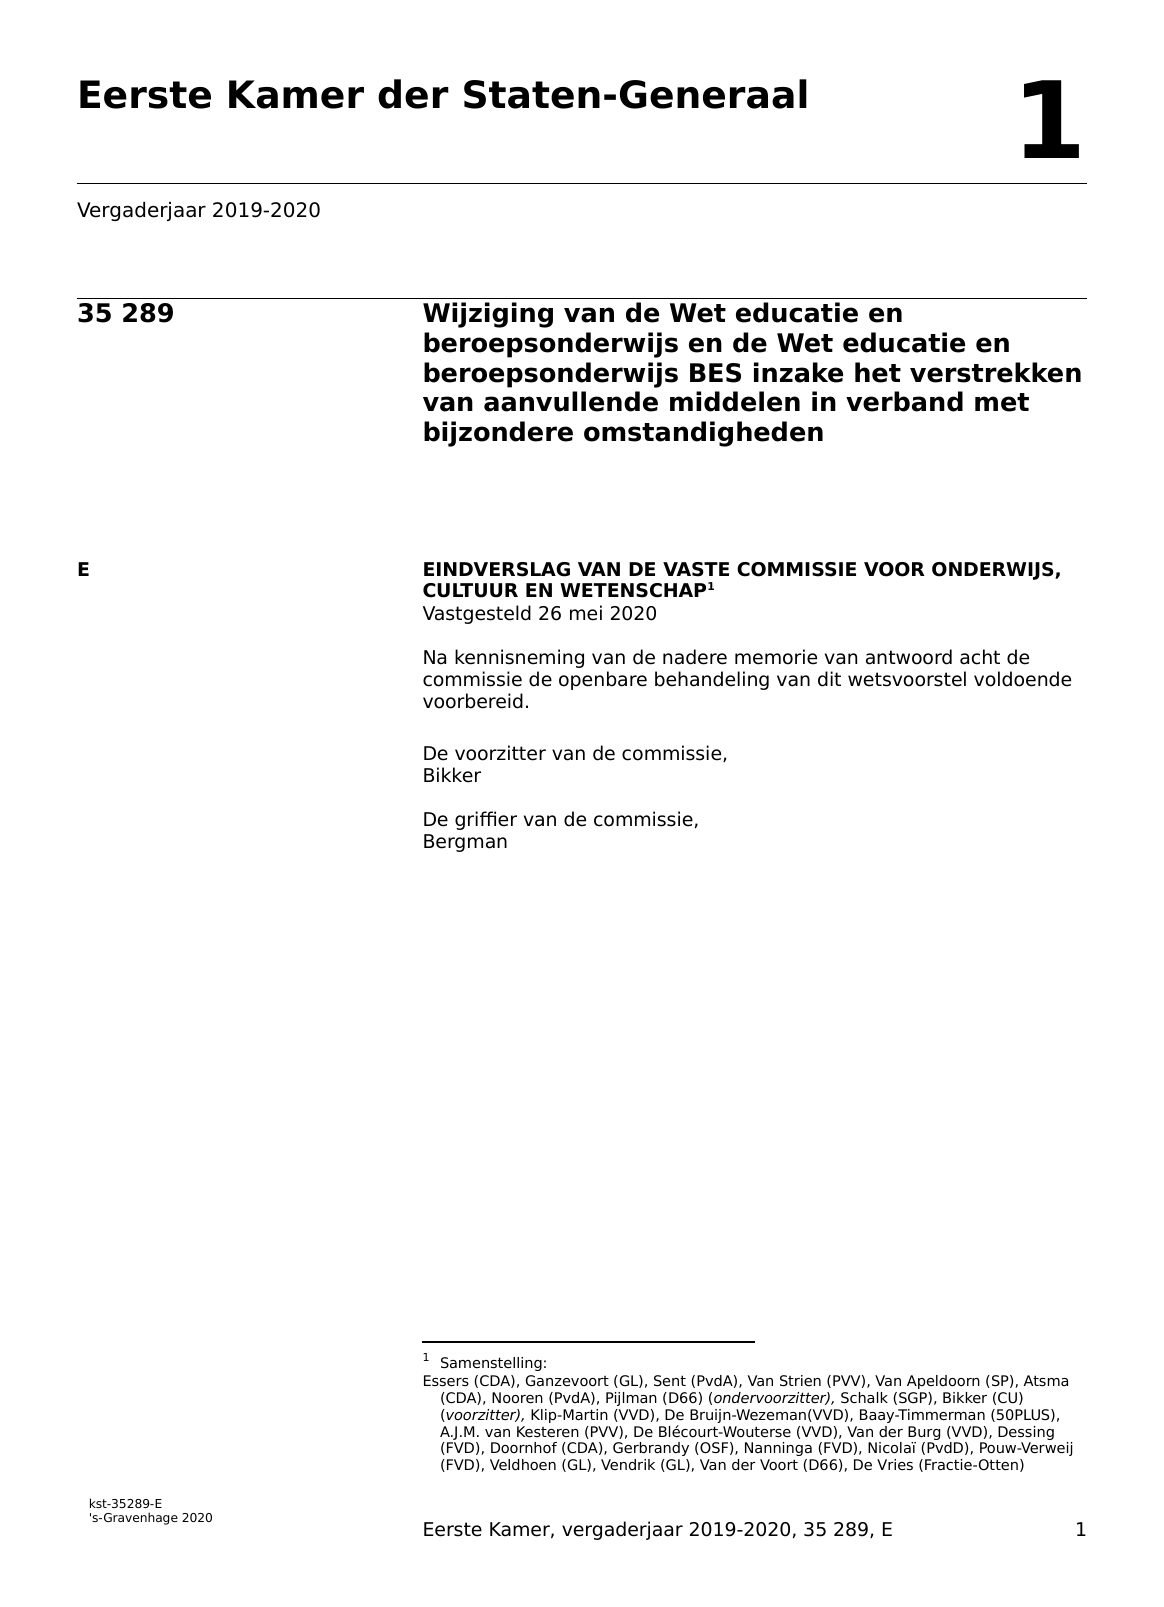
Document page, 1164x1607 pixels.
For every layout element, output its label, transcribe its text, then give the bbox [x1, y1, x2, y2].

text kst-35289-E [88, 1497, 323, 1511]
text De griffier van de commissie, Bergman [422, 809, 1087, 853]
subtitle 35 289 Wijziging van de Wet educatie en beroepsonderwijs en de Wet educatie en beroepsonderwijs BES inzake het verstrekken van aanvullende middelen in verband met bijzondere omstandigheden [77, 299, 1087, 447]
table_header Eerste Kamer der Staten-Generaal [77, 59, 886, 183]
text Na kennisneming van de nadere memorie van antwoord acht de commissie de openbare behandeling van dit wetsvoorstel voldoende voorbereid. [422, 647, 1087, 712]
subtitle E EINDVERSLAG VAN DE VASTE COMMISSIE VOOR ONDERWIJS, CULTUUR EN WETENSCHAP [77, 558, 1087, 602]
text Samenstelling: [422, 1351, 1087, 1373]
text 's-Gravenhage 2020 [88, 1511, 323, 1525]
table_header 1 [886, 59, 1087, 183]
text Vastgesteld 26 mei 2020 [422, 602, 1087, 624]
text Essers (CDA), Ganzevoort (GL), Sent (PvdA), Van Strien (PVV), Van Apeldoorn (SP), Atsma (CDA), Nooren (PvdA), Pijlman (D66) (ondervoorzitter), Schalk (SGP), Bikker (CU) (voorzitter), Klip-Martin (VVD), De Bruijn-Wezeman(VVD), Baay-Timmerman (50PLUS), A.J.M. van Kesteren (PVV), De Blécourt-Wouterse (VVD), Van der Burg (VVD), Dessing (FVD), Doornhof (CDA), Gerbrandy (OSF), Nanninga (FVD), Nicolaï (PvdD), Pouw-Verweij (FVD), Veldhoen (GL), Vendrik (GL), Van der Voort (D66), De Vries (Fractie-Otten) [422, 1373, 1087, 1474]
text De voorzitter van de commissie, Bikker [422, 742, 1087, 786]
table_cell Vergaderjaar 2019-2020 [77, 184, 1087, 298]
